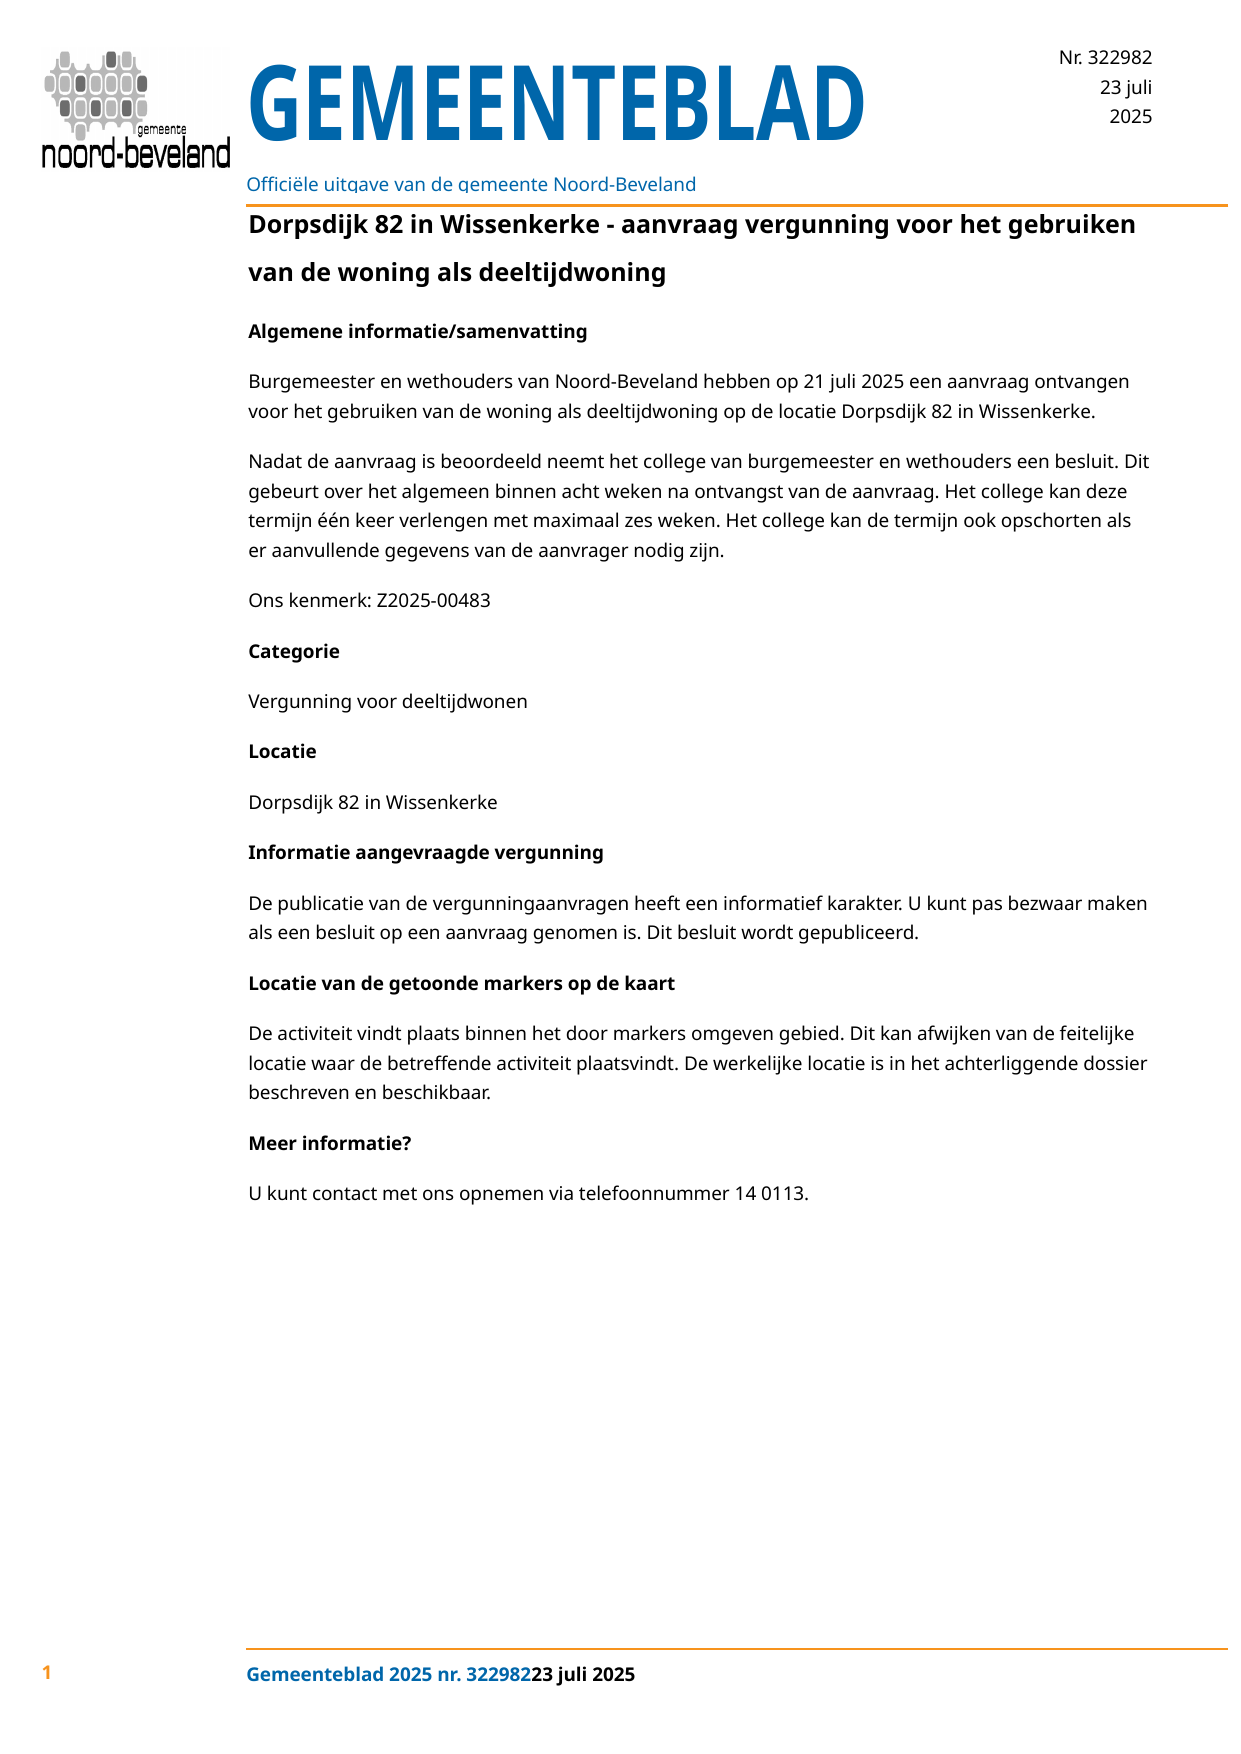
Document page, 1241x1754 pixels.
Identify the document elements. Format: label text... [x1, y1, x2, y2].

text Algemene informatie/samenvatting [248, 318, 1152, 344]
picture [41, 47, 231, 172]
text Burgemeester en wethouders van Noord-Beveland hebben op 21 juli 2025 een aanvraag ontvangen voor het gebruiken van de woning als deeltijdwoning op de locatie Dorpsdijk 82 in Wissenkerke. [248, 368, 1152, 424]
text Meer informatie? [248, 1130, 1152, 1156]
text U kunt contact met ons opnemen via telefoonnummer 14 0113. [248, 1180, 1152, 1206]
text Dorpsdijk 82 in Wissenkerke - aanvraag vergunning voor het gebruiken van de woning als deeltijdwoning [248, 207, 1152, 288]
text De publicatie van de vergunningaanvragen heeft een informatief karakter. U kunt pas bezwaar maken als een besluit op een aanvraag genomen is. Dit besluit wordt gepubliceerd. [248, 890, 1152, 945]
text De activiteit vindt plaats binnen het door markers omgeven gebied. Dit kan afwijken van de feitelijke locatie waar de betreffende activiteit plaatsvindt. De werkelijke locatie is in het achterliggende dossier beschreven en beschikbaar. [248, 1020, 1152, 1105]
text Locatie [248, 739, 1152, 764]
text Informatie aangevraagde vergunning [248, 839, 1152, 865]
text Dorpsdijk 82 in Wissenkerke [248, 789, 1152, 815]
text Locatie van de getoonde markers op de kaart [248, 970, 1152, 996]
text Ons kenmerk: Z2025-00483 [248, 587, 1152, 613]
text Nadat de aanvraag is beoordeeld neemt het college van burgemeester en wethouders een besluit. Dit gebeurt over het algemeen binnen acht weken na ontvangst van de aanvraag. Het college kan deze termijn één keer verlengen met maximaal zes weken. Het college kan de termijn ook opschorten als er aanvullende gegevens van de aanvrager nodig zijn. [248, 448, 1152, 563]
text Vergunning voor deeltijdwonen [248, 688, 1152, 714]
text Categorie [248, 638, 1152, 664]
